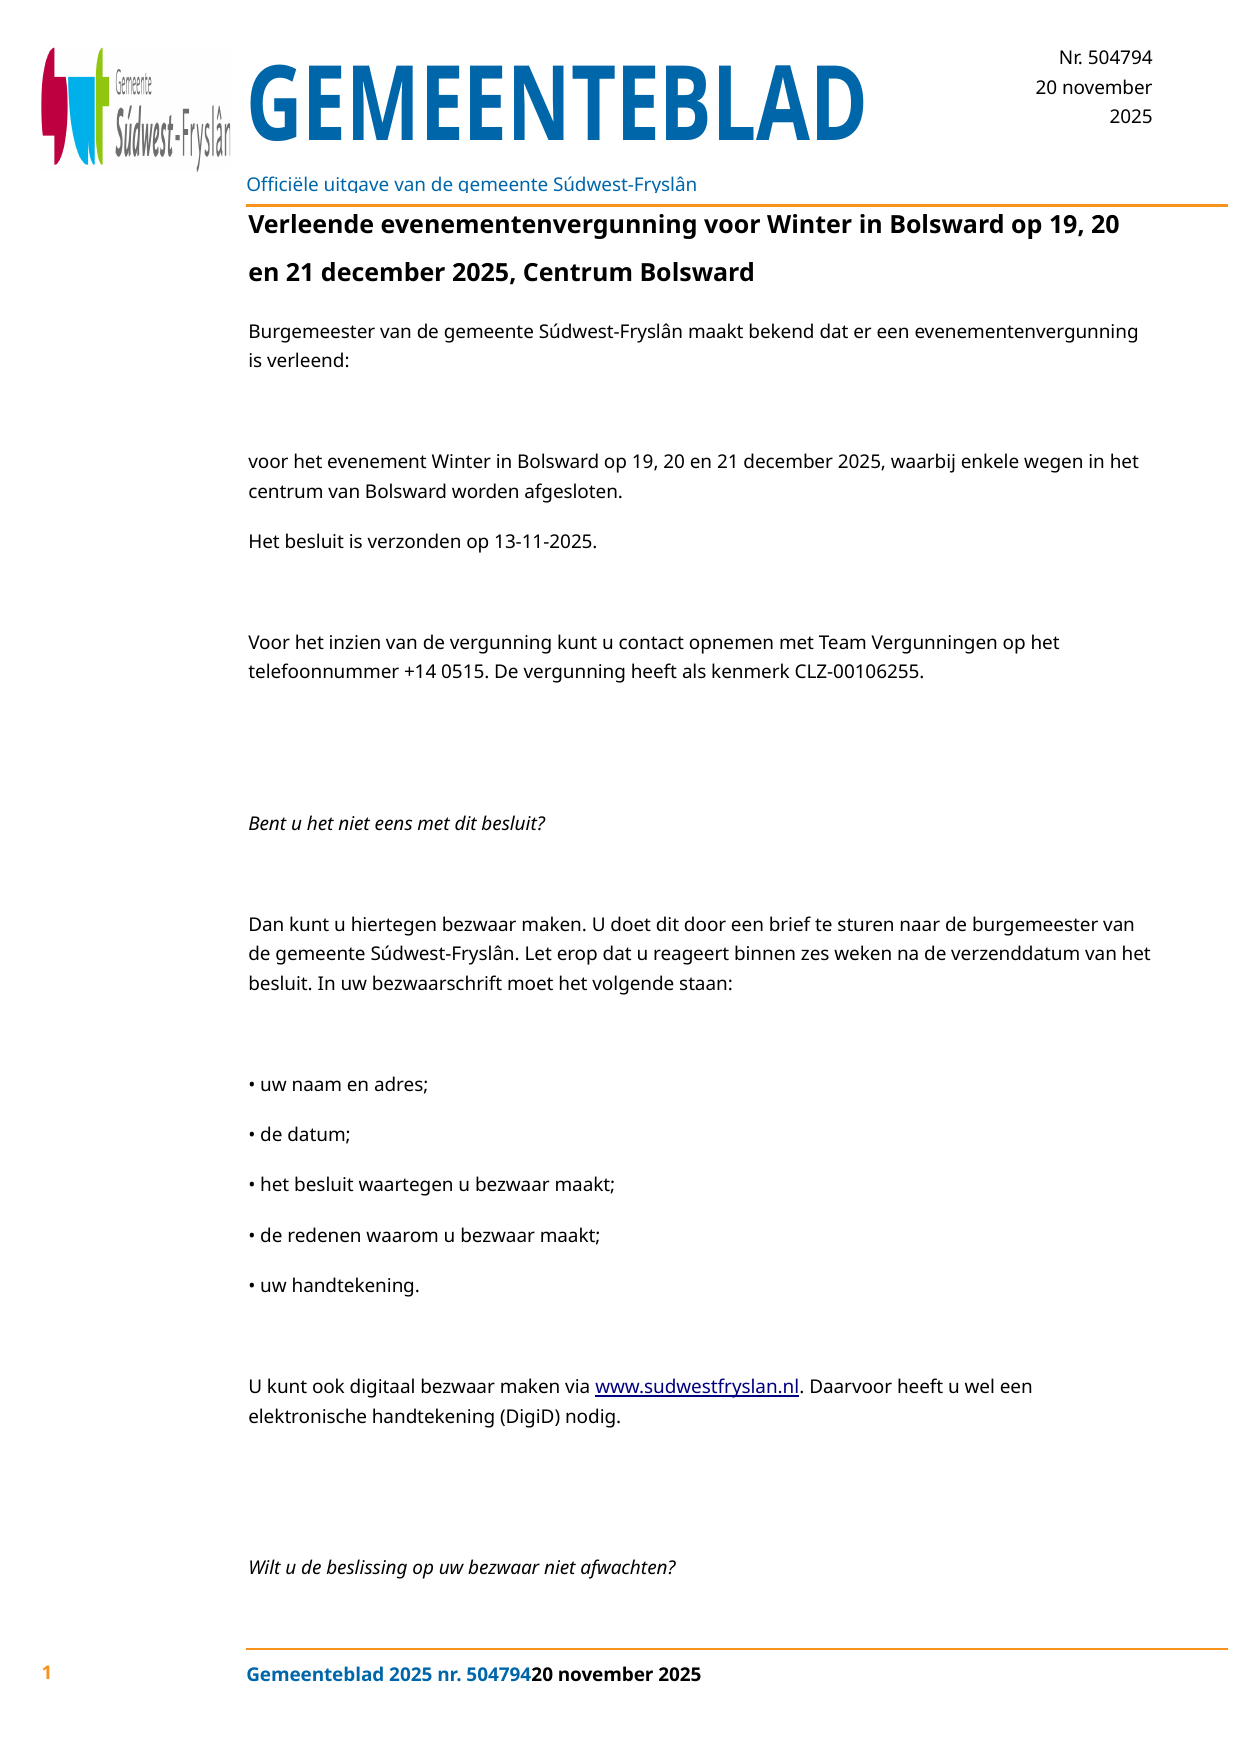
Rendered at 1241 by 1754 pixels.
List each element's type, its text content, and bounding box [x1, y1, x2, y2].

picture [41, 47, 231, 172]
text • de datum; [248, 1121, 1152, 1147]
text • uw handtekening. [248, 1272, 1152, 1298]
text voor het evenement Winter in Bolsward op 19, 20 en 21 december 2025, waarbij enkele wegen in het centrum van Bolsward worden afgesloten. [248, 448, 1152, 504]
text • uw naam en adres; [248, 1071, 1152, 1097]
text • het besluit waartegen u bezwaar maakt; [248, 1172, 1152, 1197]
text Wilt u de beslissing op uw bezwaar niet afwachten? [248, 1554, 1152, 1580]
text Burgemeester van de gemeente Súdwest-Fryslân maakt bekend dat er een evenementenvergunning is verleend: [248, 318, 1152, 373]
text Bent u het niet eens met dit besluit? [248, 810, 1152, 836]
text Verleende evenementenvergunning voor Winter in Bolsward op 19, 20 en 21 december 2025, Centrum Bolsward [248, 207, 1152, 288]
text U kunt ook digitaal bezwaar maken via www.sudwestfryslan.nl. Daarvoor heeft u wel een elektronische handtekening (DigiD) nodig. [248, 1373, 1152, 1429]
text • de redenen waarom u bezwaar maakt; [248, 1222, 1152, 1248]
text Dan kunt u hiertegen bezwaar maken. U doet dit door een brief te sturen naar de burgemeester van de gemeente Súdwest-Fryslân. Let erop dat u reageert binnen zes weken na de verzenddatum van het besluit. In uw bezwaarschrift moet het volgende staan: [248, 911, 1152, 996]
text Het besluit is verzonden op 13-11-2025. [248, 528, 1152, 554]
text Voor het inzien van de vergunning kunt u contact opnemen met Team Vergunningen op het telefoonnummer +14 0515. De vergunning heeft als kenmerk CLZ-00106255. [248, 629, 1152, 684]
